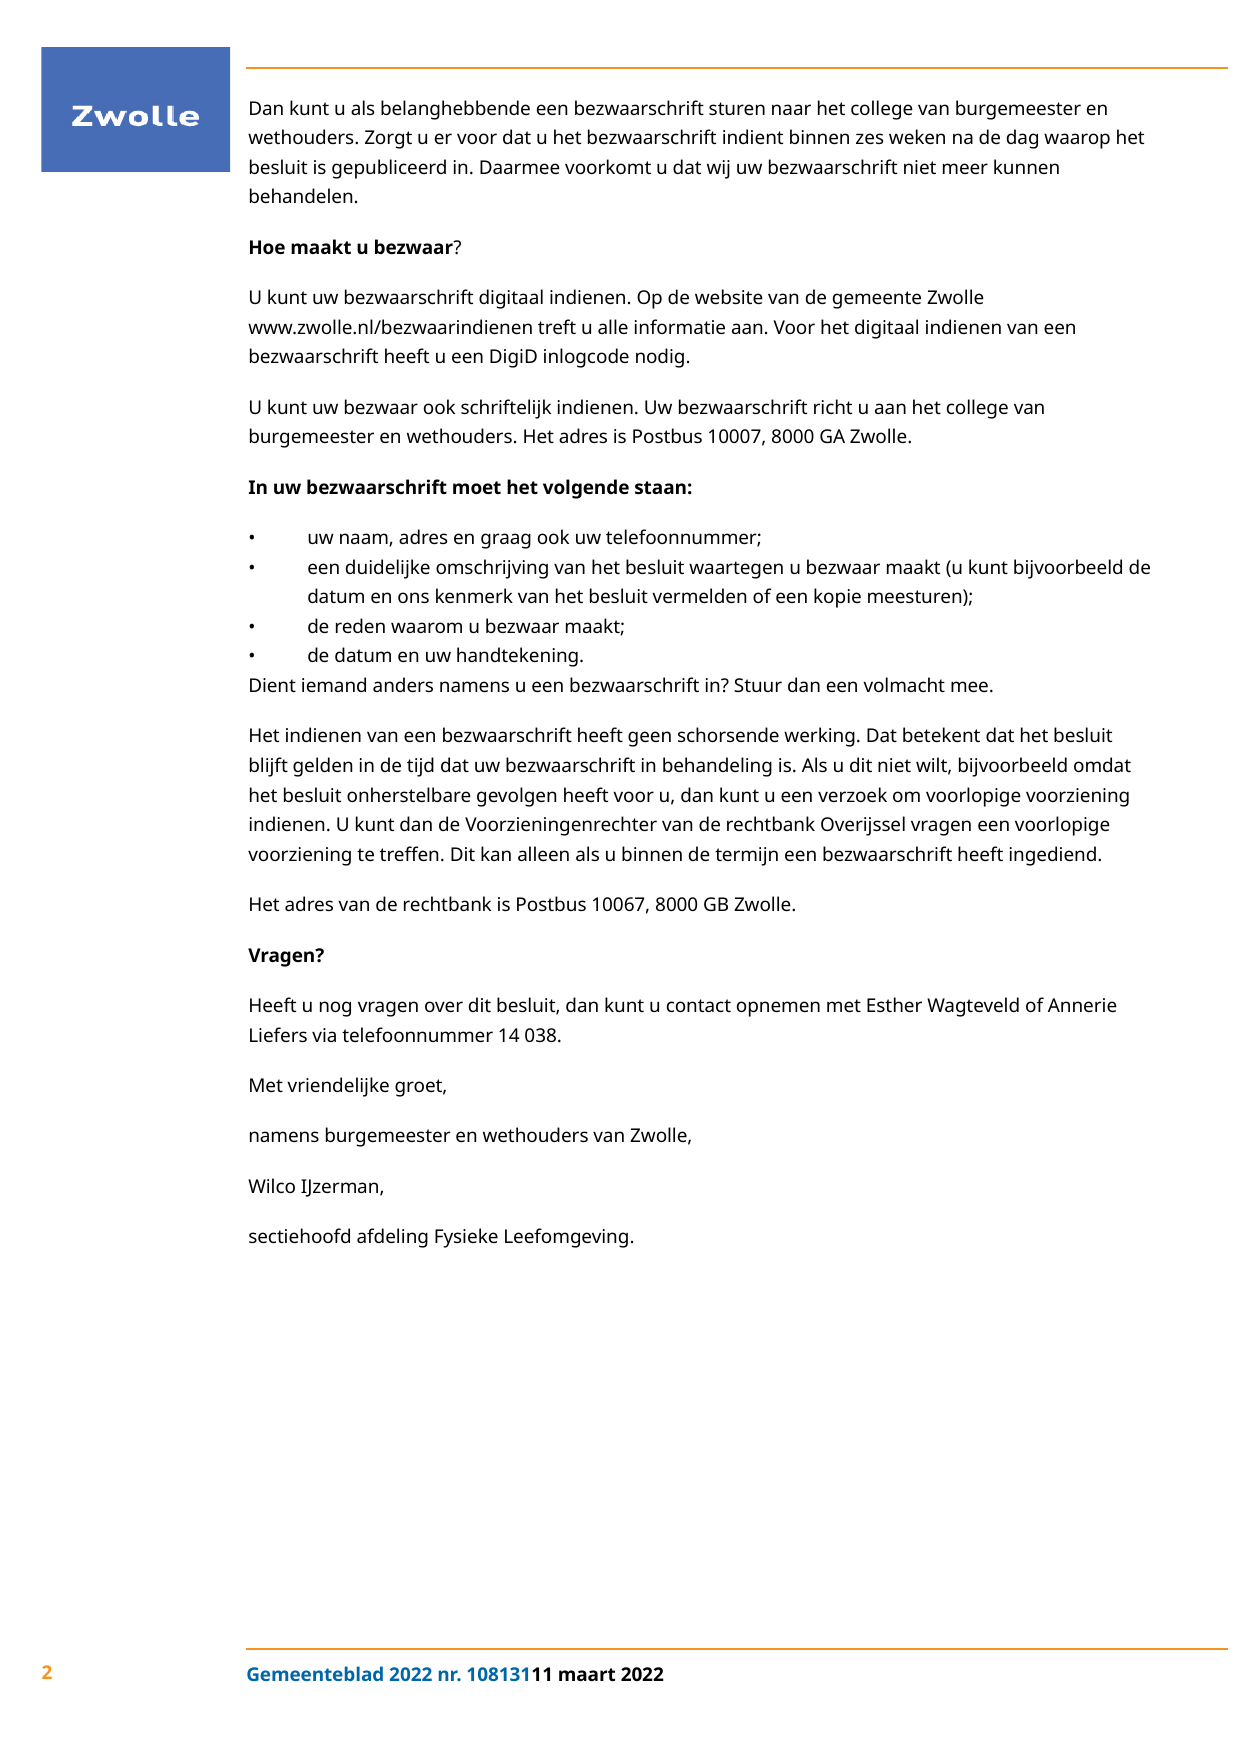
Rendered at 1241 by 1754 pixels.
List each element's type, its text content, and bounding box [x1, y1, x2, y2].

text Met vriendelijke groet, [248, 1072, 1152, 1098]
list uw naam, adres en graag ook uw telefoonnummer; [248, 524, 1152, 550]
text Het indienen van een bezwaarschrift heeft geen schorsende werking. Dat betekent dat het besluit blijft gelden in de tijd dat uw bezwaarschrift in behandeling is. Als u dit niet wilt, bijvoorbeeld omdat het besluit onherstelbare gevolgen heeft voor u, dan kunt u een verzoek om voorlopige voorziening indienen. U kunt dan de Voorzieningenrechter van de rechtbank Overijssel vragen een voorlopige voorziening te treffen. Dit kan alleen als u binnen de termijn een bezwaarschrift heeft ingediend. [248, 723, 1152, 867]
text namens burgemeester en wethouders van Zwolle, [248, 1123, 1152, 1148]
text U kunt uw bezwaarschrift digitaal indienen. Op de website van de gemeente Zwolle www.zwolle.nl/bezwaarindienen treft u alle informatie aan. Voor het digitaal indienen van een bezwaarschrift heeft u een DigiD inlogcode nodig. [248, 284, 1152, 369]
list de reden waarom u bezwaar maakt; [248, 613, 1152, 639]
text Het adres van de rechtbank is Postbus 10067, 8000 GB Zwolle. [248, 891, 1152, 917]
text U kunt uw bezwaar ook schriftelijk indienen. Uw bezwaarschrift richt u aan het college van burgemeester en wethouders. Het adres is Postbus 10007, 8000 GA Zwolle. [248, 394, 1152, 449]
text Vragen? [248, 942, 1152, 968]
text In uw bezwaarschrift moet het volgende staan: [248, 474, 1152, 500]
text Heeft u nog vragen over dit besluit, dan kunt u contact opnemen met Esther Wagteveld of Annerie Liefers via telefoonnummer 14 038. [248, 992, 1152, 1048]
text Wilco IJzerman, [248, 1173, 1152, 1199]
text Dient iemand anders namens u een bezwaarschrift in? Stuur dan een volmacht mee. [248, 672, 1152, 698]
text sectiehoofd afdeling Fysieke Leefomgeving. [248, 1223, 1152, 1249]
list een duidelijke omschrijving van het besluit waartegen u bezwaar maakt (u kunt bijvoorbeeld de datum en ons kenmerk van het besluit vermelden of een kopie meesturen); [248, 554, 1152, 609]
text Dan kunt u als belanghebbende een bezwaarschrift sturen naar het college van burgemeester en wethouders. Zorgt u er voor dat u het bezwaarschrift indient binnen zes weken na de dag waarop het besluit is gepubliceerd in. Daarmee voorkomt u dat wij uw bezwaarschrift niet meer kunnen behandelen. [248, 95, 1152, 209]
text Hoe maakt u bezwaar? [248, 234, 1152, 260]
list de datum en uw handtekening. [248, 643, 1152, 668]
picture [41, 47, 231, 172]
